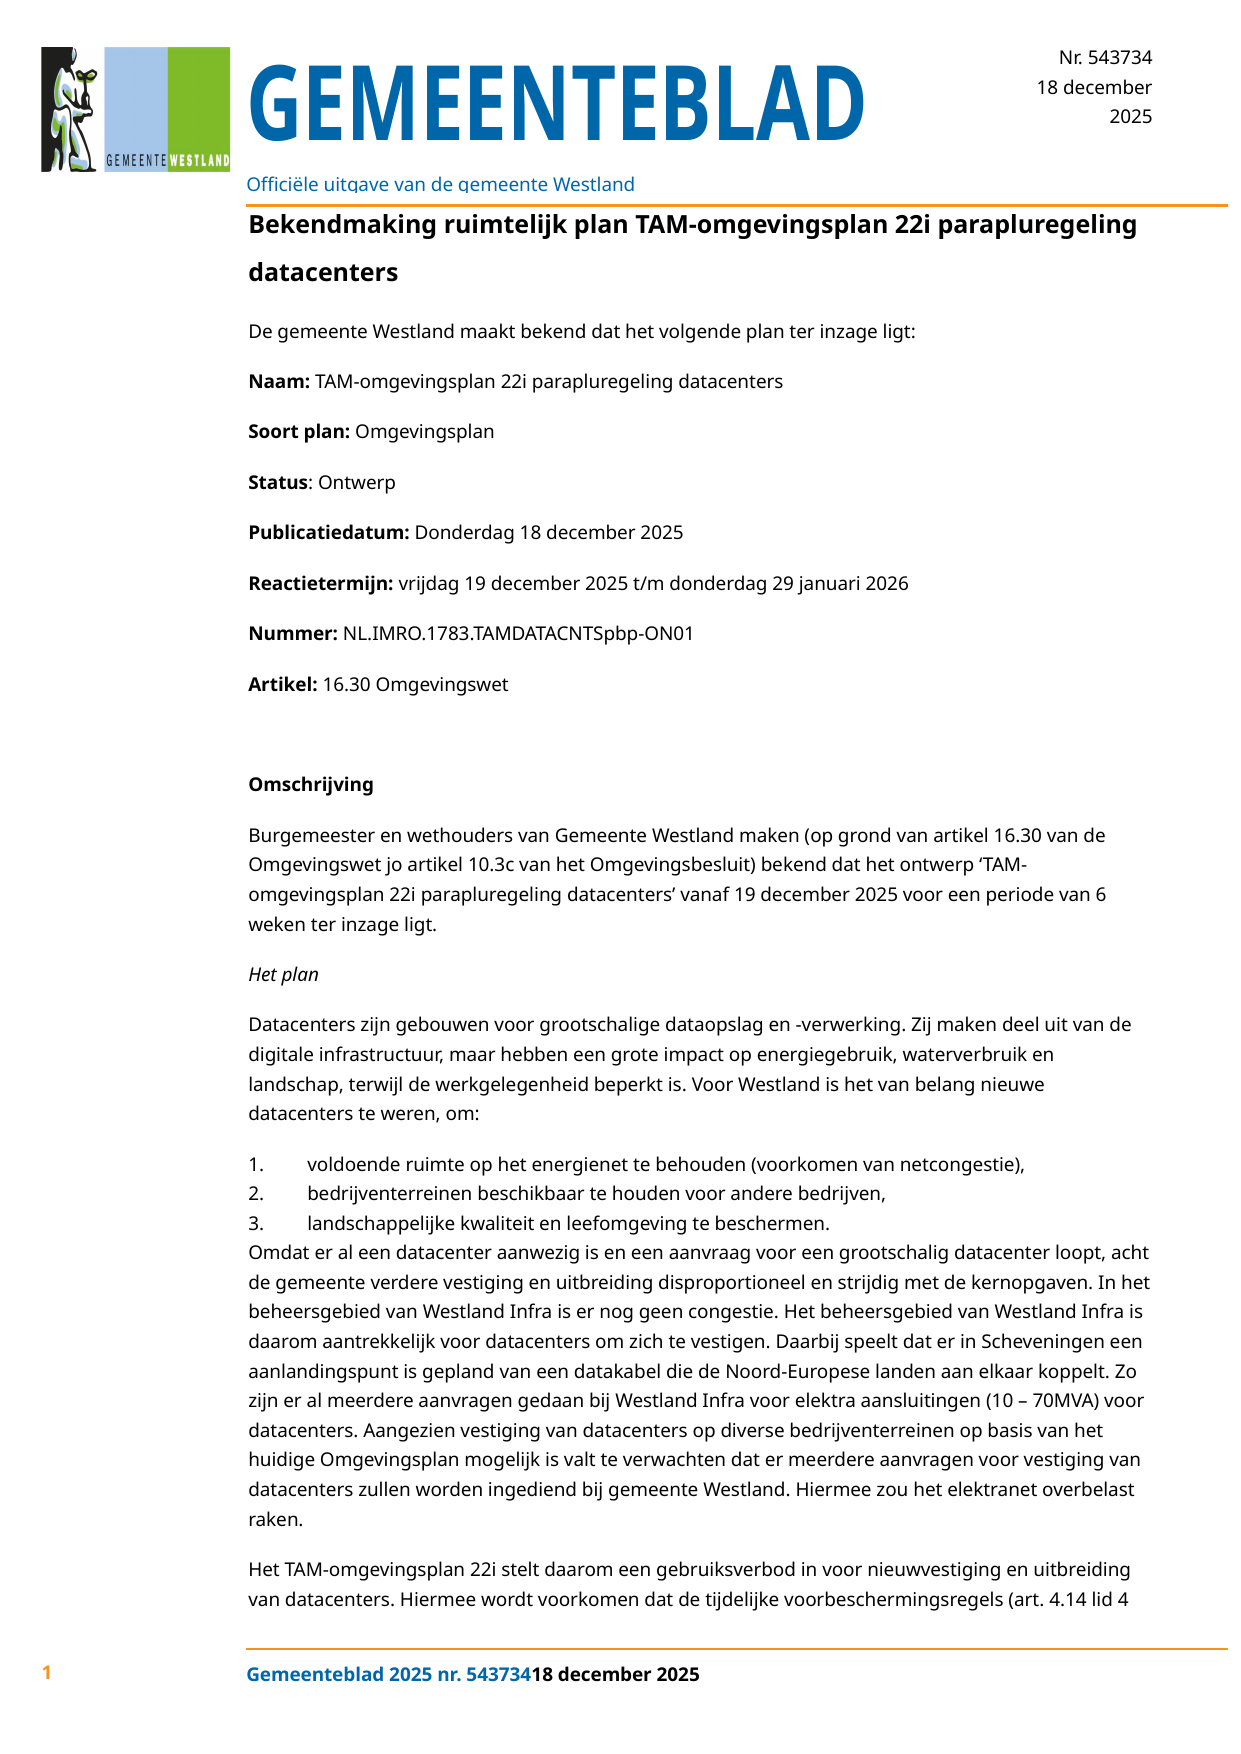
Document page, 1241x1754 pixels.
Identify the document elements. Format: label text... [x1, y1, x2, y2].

text Nummer: NL.IMRO.1783.TAMDATACNTSpbp-ON01 [248, 620, 1152, 646]
picture [41, 47, 231, 172]
text Artikel: 16.30 Omgevingswet [248, 671, 1152, 697]
text Datacenters zijn gebouwen voor grootschalige dataopslag en -verwerking. Zij maken deel uit van de digitale infrastructuur, maar hebben een grote impact op energiegebruik, waterverbruik en landschap, terwijl de werkgelegenheid beperkt is. Voor Westland is het van belang nieuwe datacenters te weren, om: [248, 1012, 1152, 1126]
list bedrijventerreinen beschikbaar te houden voor andere bedrijven, [248, 1180, 1152, 1206]
text Burgemeester en wethouders van Gemeente Westland maken (op grond van artikel 16.30 van de Omgevingswet jo artikel 10.3c van het Omgevingsbesluit) bekend dat het ontwerp ‘TAM-omgevingsplan 22i parapluregeling datacenters’ vanaf 19 december 2025 voor een periode van 6 weken ter inzage ligt. [248, 822, 1152, 937]
text Soort plan: Omgevingsplan [248, 419, 1152, 444]
list voldoende ruimte op het energienet te behouden (voorkomen van netcongestie), [248, 1151, 1152, 1177]
text Naam: TAM-omgevingsplan 22i parapluregeling datacenters [248, 368, 1152, 394]
text Het TAM-omgevingsplan 22i stelt daarom een gebruiksverbod in voor nieuwvestiging en uitbreiding van datacenters. Hiermee wordt voorkomen dat de tijdelijke voorbeschermingsregels (art. 4.14 lid 4 [248, 1556, 1152, 1612]
text Bekendmaking ruimtelijk plan TAM-omgevingsplan 22i parapluregeling datacenters [248, 207, 1152, 288]
text Publicatiedatum: Donderdag 18 december 2025 [248, 519, 1152, 545]
text Het plan [248, 961, 1152, 987]
text Status: Ontwerp [248, 469, 1152, 495]
text De gemeente Westland maakt bekend dat het volgende plan ter inzage ligt: [248, 318, 1152, 344]
list landschappelijke kwaliteit en leefomgeving te beschermen. [248, 1210, 1152, 1236]
text Omschrijving [248, 772, 1152, 797]
text Omdat er al een datacenter aanwezig is en een aanvraag voor een grootschalig datacenter loopt, acht de gemeente verdere vestiging en uitbreiding disproportioneel en strijdig met de kernopgaven. In het beheersgebied van Westland Infra is er nog geen congestie. Het beheersgebied van Westland Infra is daarom aantrekkelijk voor datacenters om zich te vestigen. Daarbij speelt dat er in Scheveningen een aanlandingspunt is gepland van een datakabel die de Noord-Europese landen aan elkaar koppelt. Zo zijn er al meerdere aanvragen gedaan bij Westland Infra voor elektra aansluitingen (10 – 70MVA) voor datacenters. Aangezien vestiging van datacenters op diverse bedrijventerreinen op basis van het huidige Omgevingsplan mogelijk is valt te verwachten dat er meerdere aanvragen voor vestiging van datacenters zullen worden ingediend bij gemeente Westland. Hiermee zou het elektranet overbelast raken. [248, 1239, 1152, 1532]
text Reactietermijn: vrijdag 19 december 2025 t/m donderdag 29 januari 2026 [248, 570, 1152, 596]
